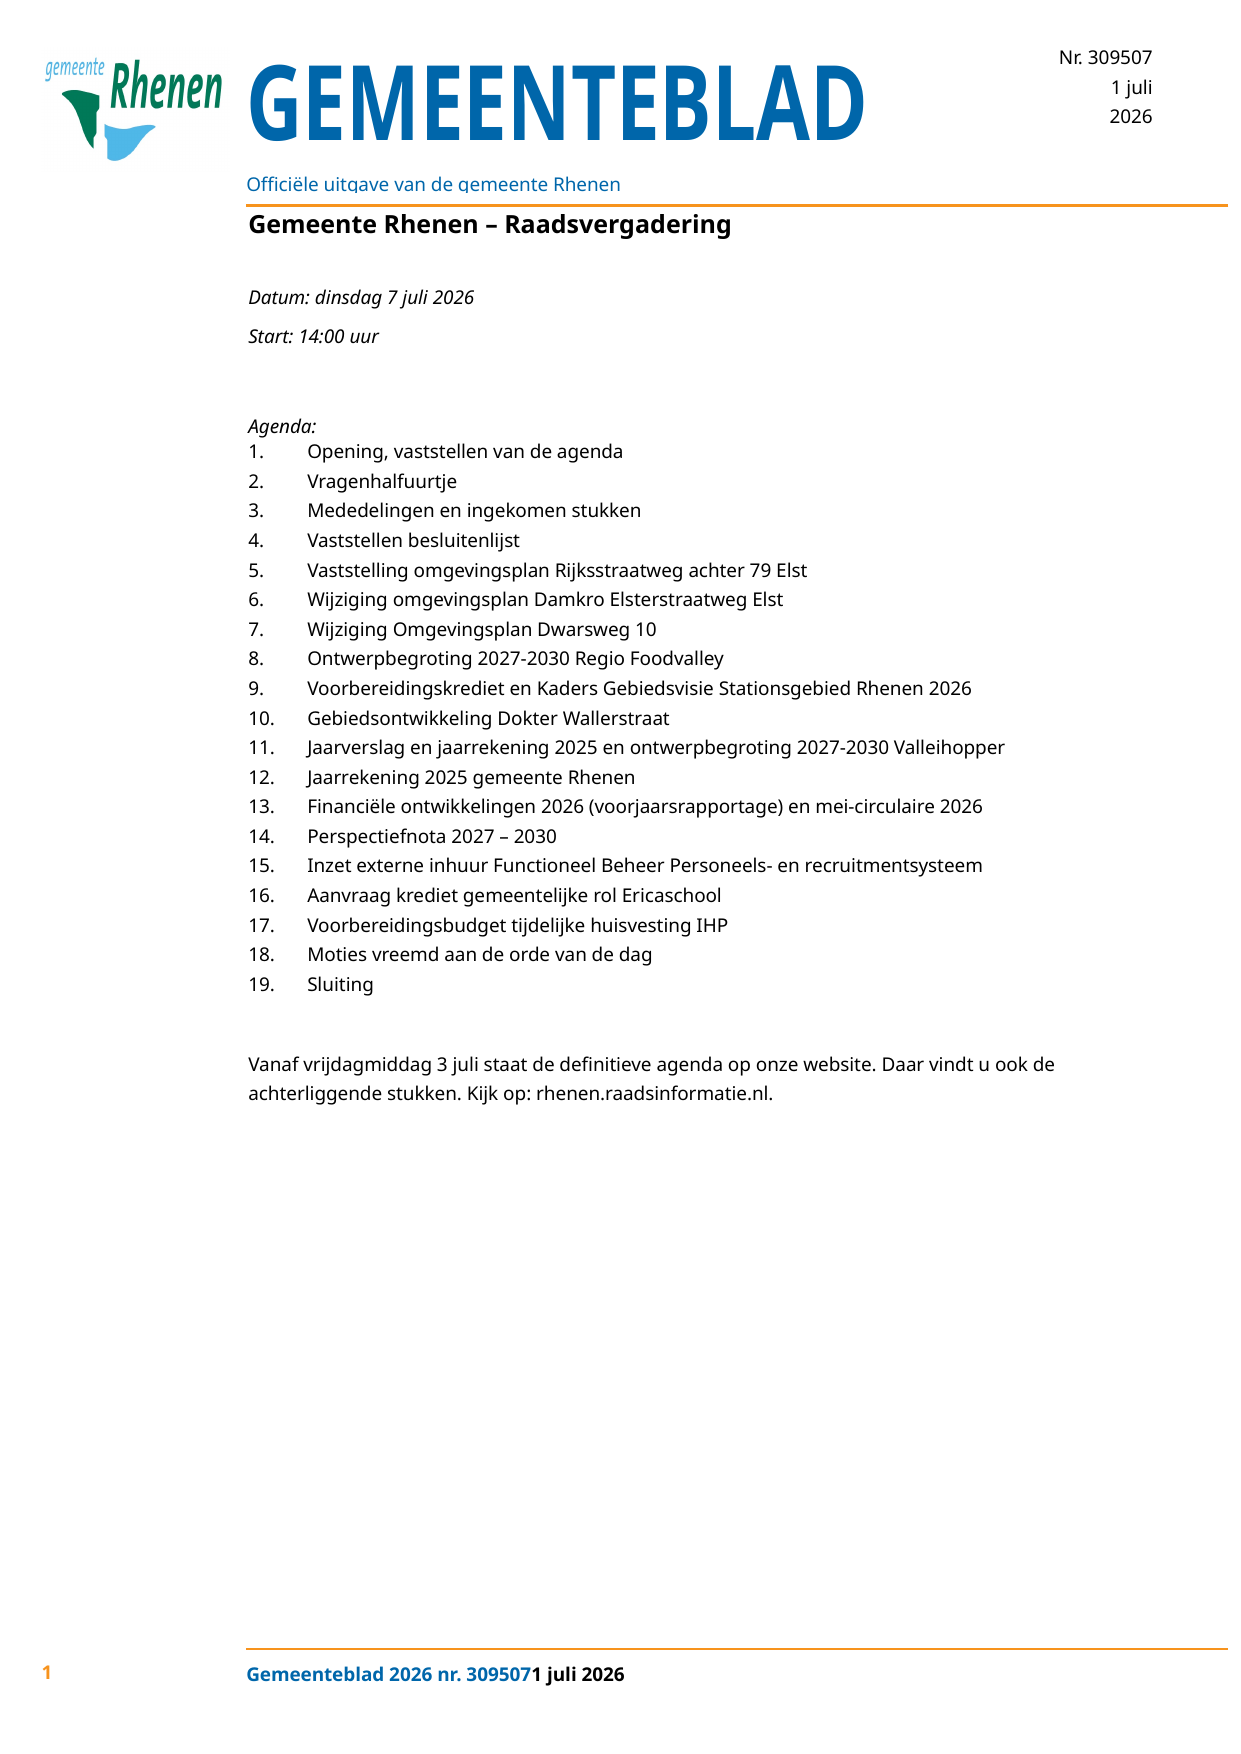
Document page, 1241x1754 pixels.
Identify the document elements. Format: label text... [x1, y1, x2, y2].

list Moties vreemd aan de orde van de dag [248, 941, 1152, 967]
text Vanaf vrijdagmiddag 3 juli staat de definitieve agenda op onze website. Daar vindt u ook de achterliggende stukken. Kijk op: rhenen.raadsinformatie.nl. [248, 1051, 1152, 1106]
text Agenda: [248, 413, 1152, 438]
list Gebiedsontwikkeling Dokter Wallerstraat [248, 705, 1152, 731]
list Jaarverslag en jaarrekening 2025 en ontwerpbegroting 2027-2030 Valleihopper [248, 734, 1152, 760]
list Financiële ontwikkelingen 2026 (voorjaarsrapportage) en mei-circulaire 2026 [248, 793, 1152, 819]
text Start: 14:00 uur [248, 323, 1152, 349]
list Sluiting [248, 971, 1152, 997]
list Opening, vaststellen van de agenda [248, 438, 1152, 464]
list Aanvraag krediet gemeentelijke rol Ericaschool [248, 882, 1152, 908]
list Voorbereidingskrediet en Kaders Gebiedsvisie Stationsgebied Rhenen 2026 [248, 675, 1152, 701]
list Wijziging omgevingsplan Damkro Elsterstraatweg Elst [248, 586, 1152, 612]
list Vaststellen besluitenlijst [248, 527, 1152, 553]
list Mededelingen en ingekomen stukken [248, 498, 1152, 523]
list Ontwerpbegroting 2027-2030 Regio Foodvalley [248, 646, 1152, 671]
list Perspectiefnota 2027 – 2030 [248, 823, 1152, 849]
list Jaarrekening 2025 gemeente Rhenen [248, 764, 1152, 790]
list Voorbereidingsbudget tijdelijke huisvesting IHP [248, 912, 1152, 938]
text Gemeente Rhenen – Raadsvergadering [248, 207, 1152, 241]
list Vaststelling omgevingsplan Rijksstraatweg achter 79 Elst [248, 557, 1152, 583]
list Vragenhalfuurtje [248, 468, 1152, 494]
text Datum: dinsdag 7 juli 2026 [248, 284, 1152, 309]
list Inzet externe inhuur Functioneel Beheer Personeels- en recruitmentsysteem [248, 853, 1152, 878]
picture [41, 47, 231, 172]
list Wijziging Omgevingsplan Dwarsweg 10 [248, 616, 1152, 642]
